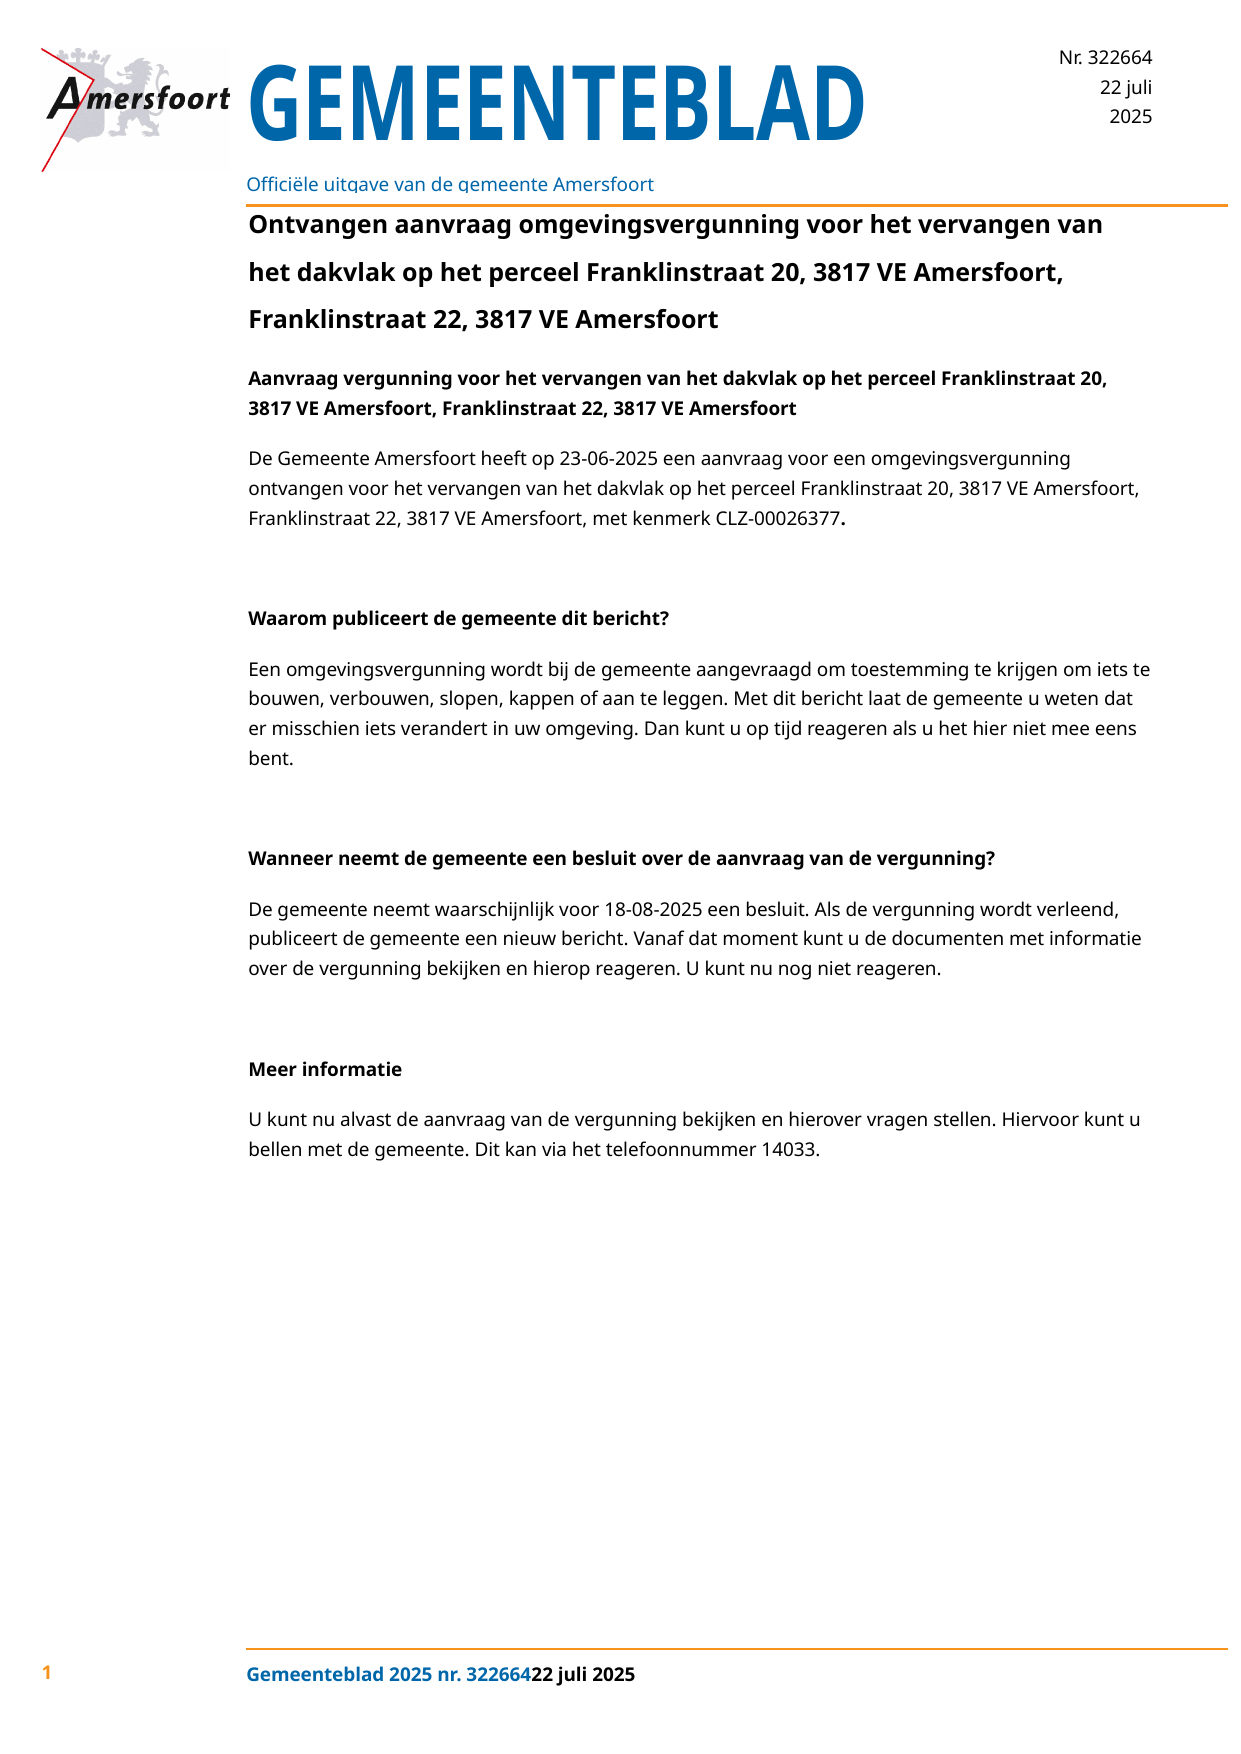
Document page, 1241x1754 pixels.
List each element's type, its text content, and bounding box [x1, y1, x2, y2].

text U kunt nu alvast de aanvraag van de vergunning bekijken en hierover vragen stellen. Hiervoor kunt u bellen met de gemeente. Dit kan via het telefoonnummer 14033. [248, 1106, 1152, 1162]
text Waarom publiceert de gemeente dit bericht? [248, 606, 1152, 631]
text Meer informatie [248, 1056, 1152, 1082]
text Aanvraag vergunning voor het vervangen van het dakvlak op het perceel Franklinstraat 20, 3817 VE Amersfoort, Franklinstraat 22, 3817 VE Amersfoort [248, 366, 1152, 421]
text Wanneer neemt de gemeente een besluit over de aanvraag van de vergunning? [248, 846, 1152, 871]
text De Gemeente Amersfoort heeft op 23-06-2025 een aanvraag voor een omgevingsvergunning ontvangen voor het vervangen van het dakvlak op het perceel Franklinstraat 20, 3817 VE Amersfoort, Franklinstraat 22, 3817 VE Amersfoort, met kenmerk CLZ-00026377. [248, 446, 1152, 530]
text Ontvangen aanvraag omgevingsvergunning voor het vervangen van het dakvlak op het perceel Franklinstraat 20, 3817 VE Amersfoort, Franklinstraat 22, 3817 VE Amersfoort [248, 207, 1152, 336]
text Een omgevingsvergunning wordt bij de gemeente aangevraagd om toestemming te krijgen om iets te bouwen, verbouwen, slopen, kappen of aan te leggen. Met dit bericht laat de gemeente u weten dat er misschien iets verandert in uw omgeving. Dan kunt u op tijd reageren als u het hier niet mee eens bent. [248, 656, 1152, 770]
text De gemeente neemt waarschijnlijk voor 18-08-2025 een besluit. Als de vergunning wordt verleend, publiceert de gemeente een nieuw bericht. Vanaf dat moment kunt u de documenten met informatie over de vergunning bekijken en hierop reageren. U kunt nu nog niet reageren. [248, 896, 1152, 981]
picture [41, 47, 231, 172]
